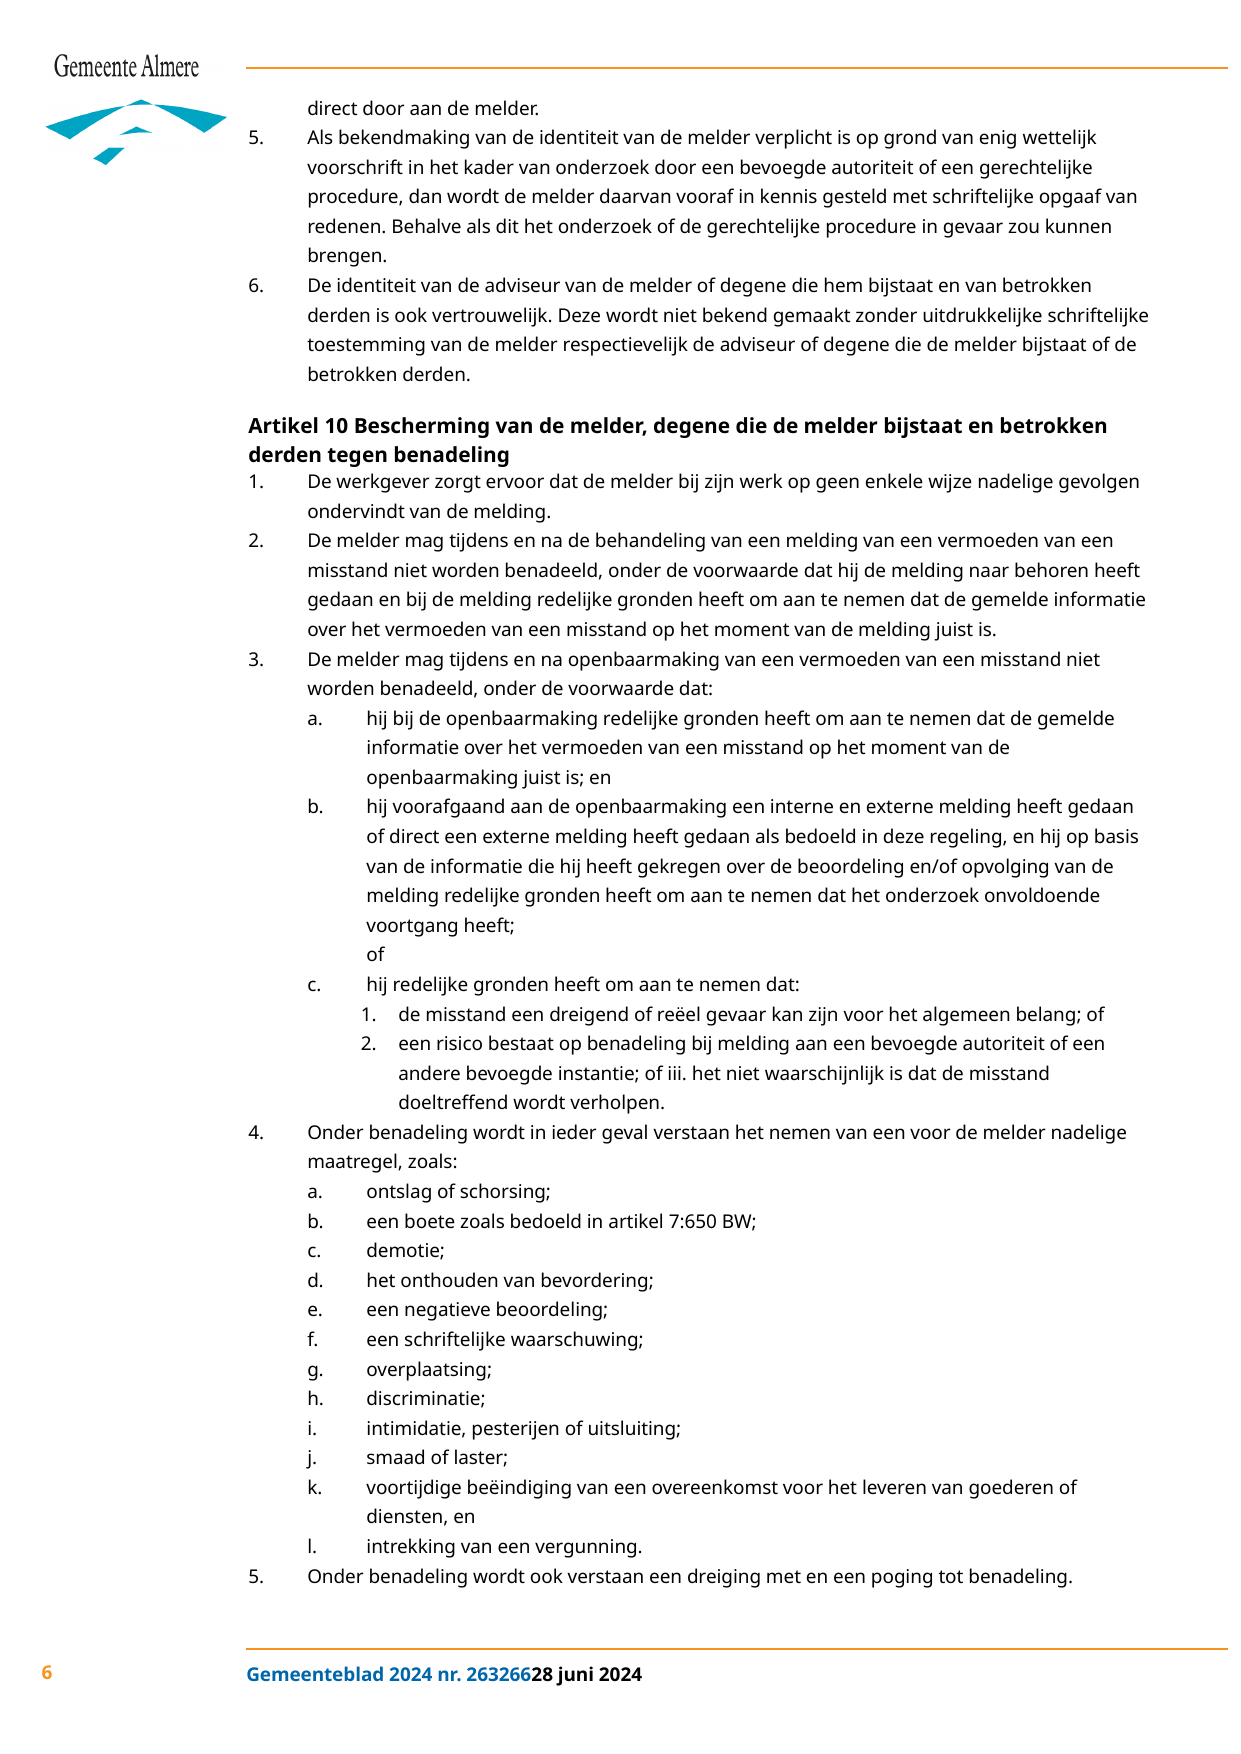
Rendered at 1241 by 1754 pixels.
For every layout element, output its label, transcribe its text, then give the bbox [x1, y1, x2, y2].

list De werkgever zorgt ervoor dat de melder bij zijn werk op geen enkele wijze nadelige gevolgen ondervindt van de melding. [248, 468, 1152, 524]
list hij redelijke gronden heeft om aan te nemen dat: [307, 971, 1152, 997]
list De identiteit van de adviseur van de melder of degene die hem bijstaat en van betrokken derden is ook vertrouwelijk. Deze wordt niet bekend gemaakt zonder uitdrukkelijke schriftelijke toestemming van de melder respectievelijk de adviseur of degene die de melder bijstaat of de betrokken derden. [248, 272, 1152, 387]
list hij bij de openbaarmaking redelijke gronden heeft om aan te nemen dat de gemelde informatie over het vermoeden van een misstand op het moment van de openbaarmaking juist is; en [307, 705, 1152, 790]
list hij voorafgaand aan de openbaarmaking een interne en externe melding heeft gedaan of direct een externe melding heeft gedaan als bedoeld in deze regeling, en hij op basis van de informatie die hij heeft gekregen over de beoordeling en/of opvolging van de melding redelijke gronden heeft om aan te nemen dat het onderzoek onvoldoende voortgang heeft; [307, 794, 1152, 938]
picture [41, 47, 231, 172]
list het onthouden van bevordering; [307, 1267, 1152, 1293]
list een negatieve beoordeling; [307, 1297, 1152, 1322]
list een boete zoals bedoeld in artikel 7:650 BW; [307, 1208, 1152, 1234]
list De melder mag tijdens en na openbaarmaking van een vermoeden van een misstand niet worden benadeeld, onder de voorwaarde dat: [248, 646, 1152, 701]
list ontslag of schorsing; [307, 1178, 1152, 1204]
list discriminatie; [307, 1385, 1152, 1411]
list Onder benadeling wordt in ieder geval verstaan het nemen van een voor de melder nadelige maatregel, zoals: [248, 1119, 1152, 1174]
list intimidatie, pesterijen of uitsluiting; [307, 1415, 1152, 1441]
list intrekking van een vergunning. [307, 1533, 1152, 1559]
list een risico bestaat op benadeling bij melding aan een bevoegde autoriteit of een andere bevoegde instantie; of iii. het niet waarschijnlijk is dat de misstand doeltreffend wordt verholpen. [361, 1030, 1152, 1115]
list of [307, 942, 1152, 967]
list direct door aan de melder. [248, 95, 1152, 121]
list Als bekendmaking van de identiteit van de melder verplicht is op grond van enig wettelijk voorschrift in het kader van onderzoek door een bevoegde autoriteit of een gerechtelijke procedure, dan wordt de melder daarvan vooraf in kennis gesteld met schriftelijke opgaaf van redenen. Behalve als dit het onderzoek of de gerechtelijke procedure in gevaar zou kunnen brengen. [248, 124, 1152, 268]
list De melder mag tijdens en na de behandeling van een melding van een vermoeden van een misstand niet worden benadeeld, onder de voorwaarde dat hij de melding naar behoren heeft gedaan en bij de melding redelijke gronden heeft om aan te nemen dat de gemelde informatie over het vermoeden van een misstand op het moment van de melding juist is. [248, 527, 1152, 642]
list de misstand een dreigend of reëel gevaar kan zijn voor het algemeen belang; of [361, 1001, 1152, 1027]
list smaad of laster; [307, 1444, 1152, 1470]
list een schriftelijke waarschuwing; [307, 1326, 1152, 1352]
list Onder benadeling wordt ook verstaan een dreiging met en een poging tot benadeling. [248, 1563, 1152, 1589]
text Artikel 10 Bescherming van de melder, degene die de melder bijstaat en betrokken derden tegen benadeling [248, 411, 1152, 468]
list overplaatsing; [307, 1356, 1152, 1382]
list voortijdige beëindiging van een overeenkomst voor het leveren van goederen of diensten, en [307, 1474, 1152, 1529]
list demotie; [307, 1237, 1152, 1263]
